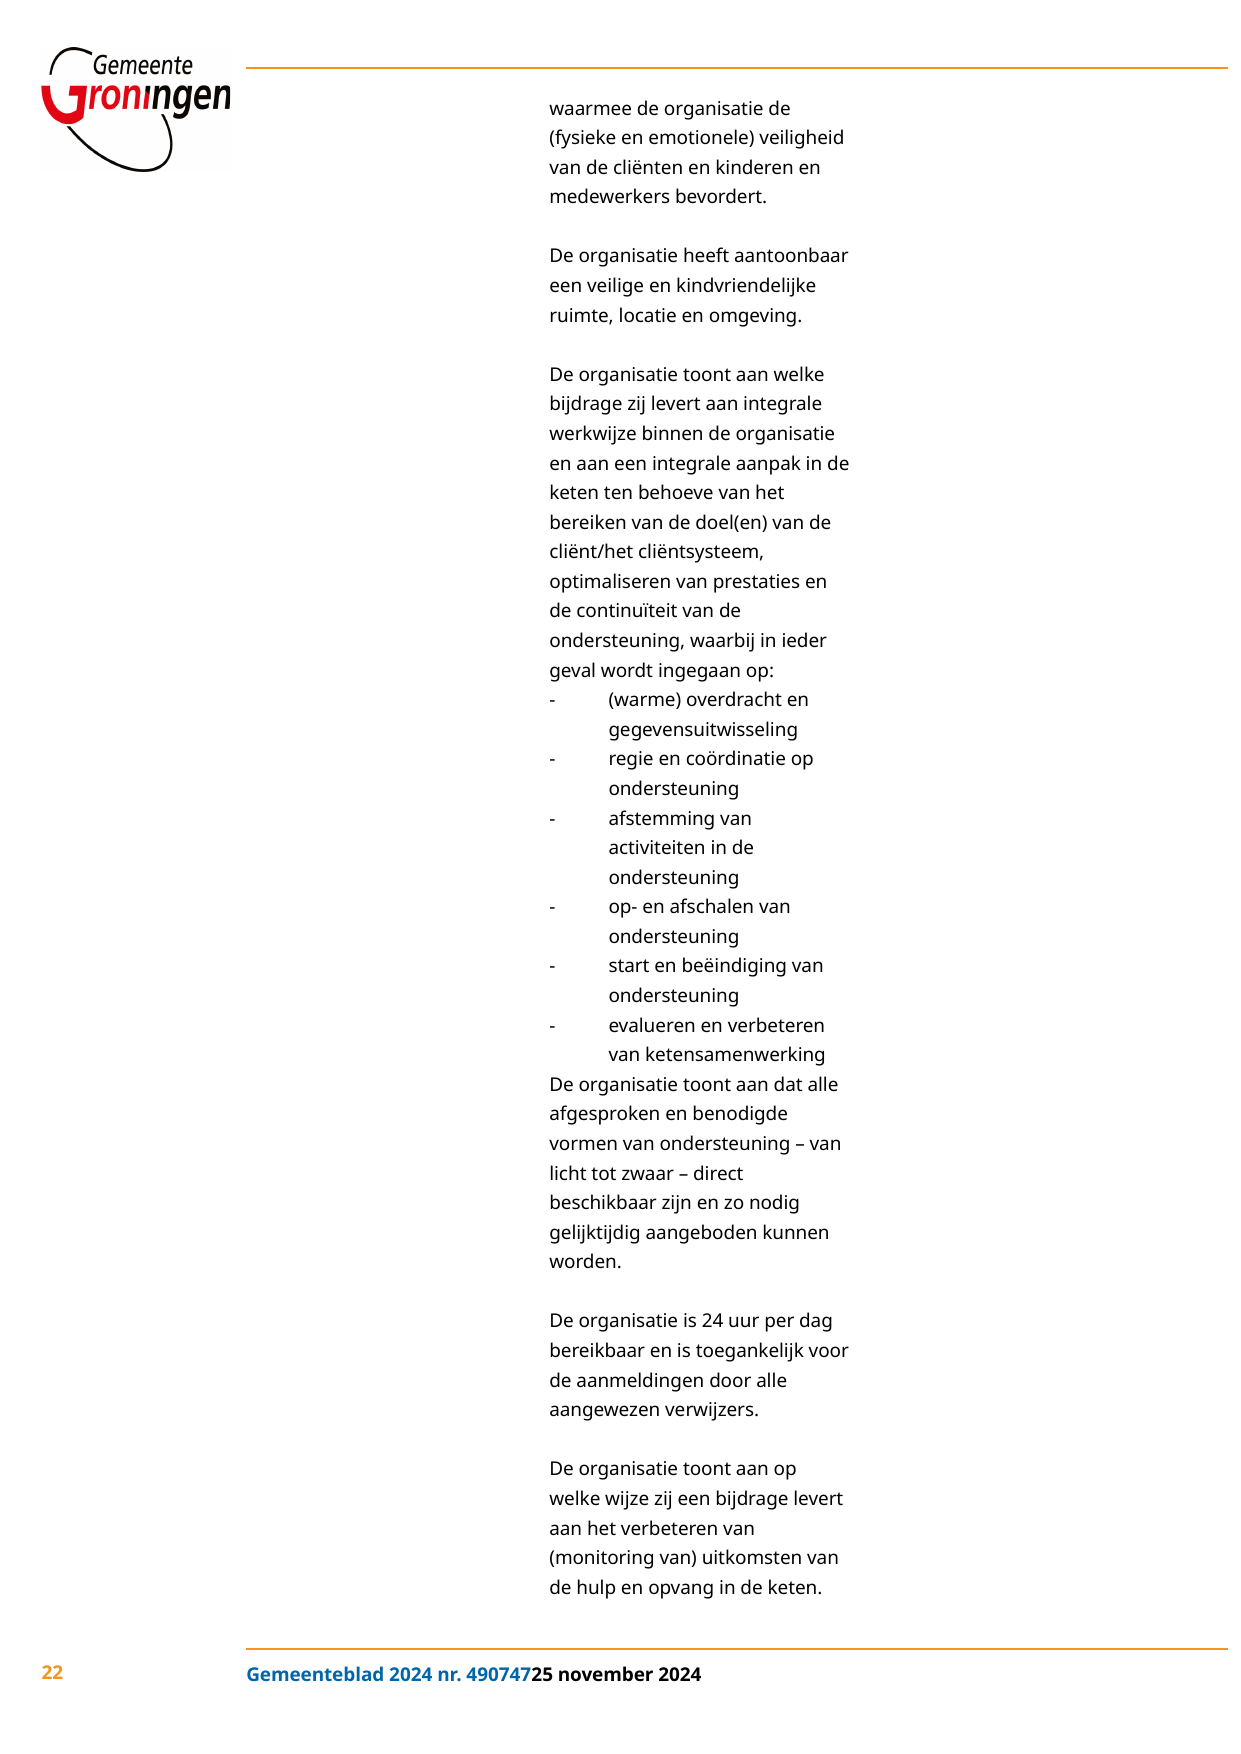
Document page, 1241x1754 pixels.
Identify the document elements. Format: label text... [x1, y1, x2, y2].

table_cell waarmee de organisatie de (fysieke en emotionele) veiligheid van de cliënten en kinderen en medewerkers bevordert. De organisatie heeft aantoonbaar een veilige en kindvriendelijke ruimte, locatie en omgeving. De organisatie toont aan welke bijdrage zij levert aan integrale werkwijze binnen de organisatie en aan een integrale aanpak in de keten ten behoeve van het bereiken van de doel(en) van de cliënt/het cliëntsysteem, optimaliseren van prestaties en de continuïteit van de ondersteuning, waarbij in ieder geval wordt ingegaan op: (warme) overdracht en gegevensuitwisseling regie en coördinatie op ondersteuning afstemming van activiteiten in de ondersteuning op- en afschalen van ondersteuning start en beëindiging van ondersteuning evalueren en verbeteren van ketensamenwerking De organisatie toont aan dat alle afgesproken en benodigde vormen van ondersteuning – van licht tot zwaar – direct beschikbaar zijn en zo nodig gelijktijdig aangeboden kunnen worden. De organisatie is 24 uur per dag bereikbaar en is toegankelijk voor de aanmeldingen door alle aangewezen verwijzers. De organisatie toont aan op welke wijze zij een bijdrage levert aan het verbeteren van (monitoring van) uitkomsten van de hulp en opvang in de keten. [549, 95, 850, 1600]
table_cell [850, 95, 1152, 1600]
picture [41, 47, 231, 172]
table_cell [248, 95, 549, 1600]
